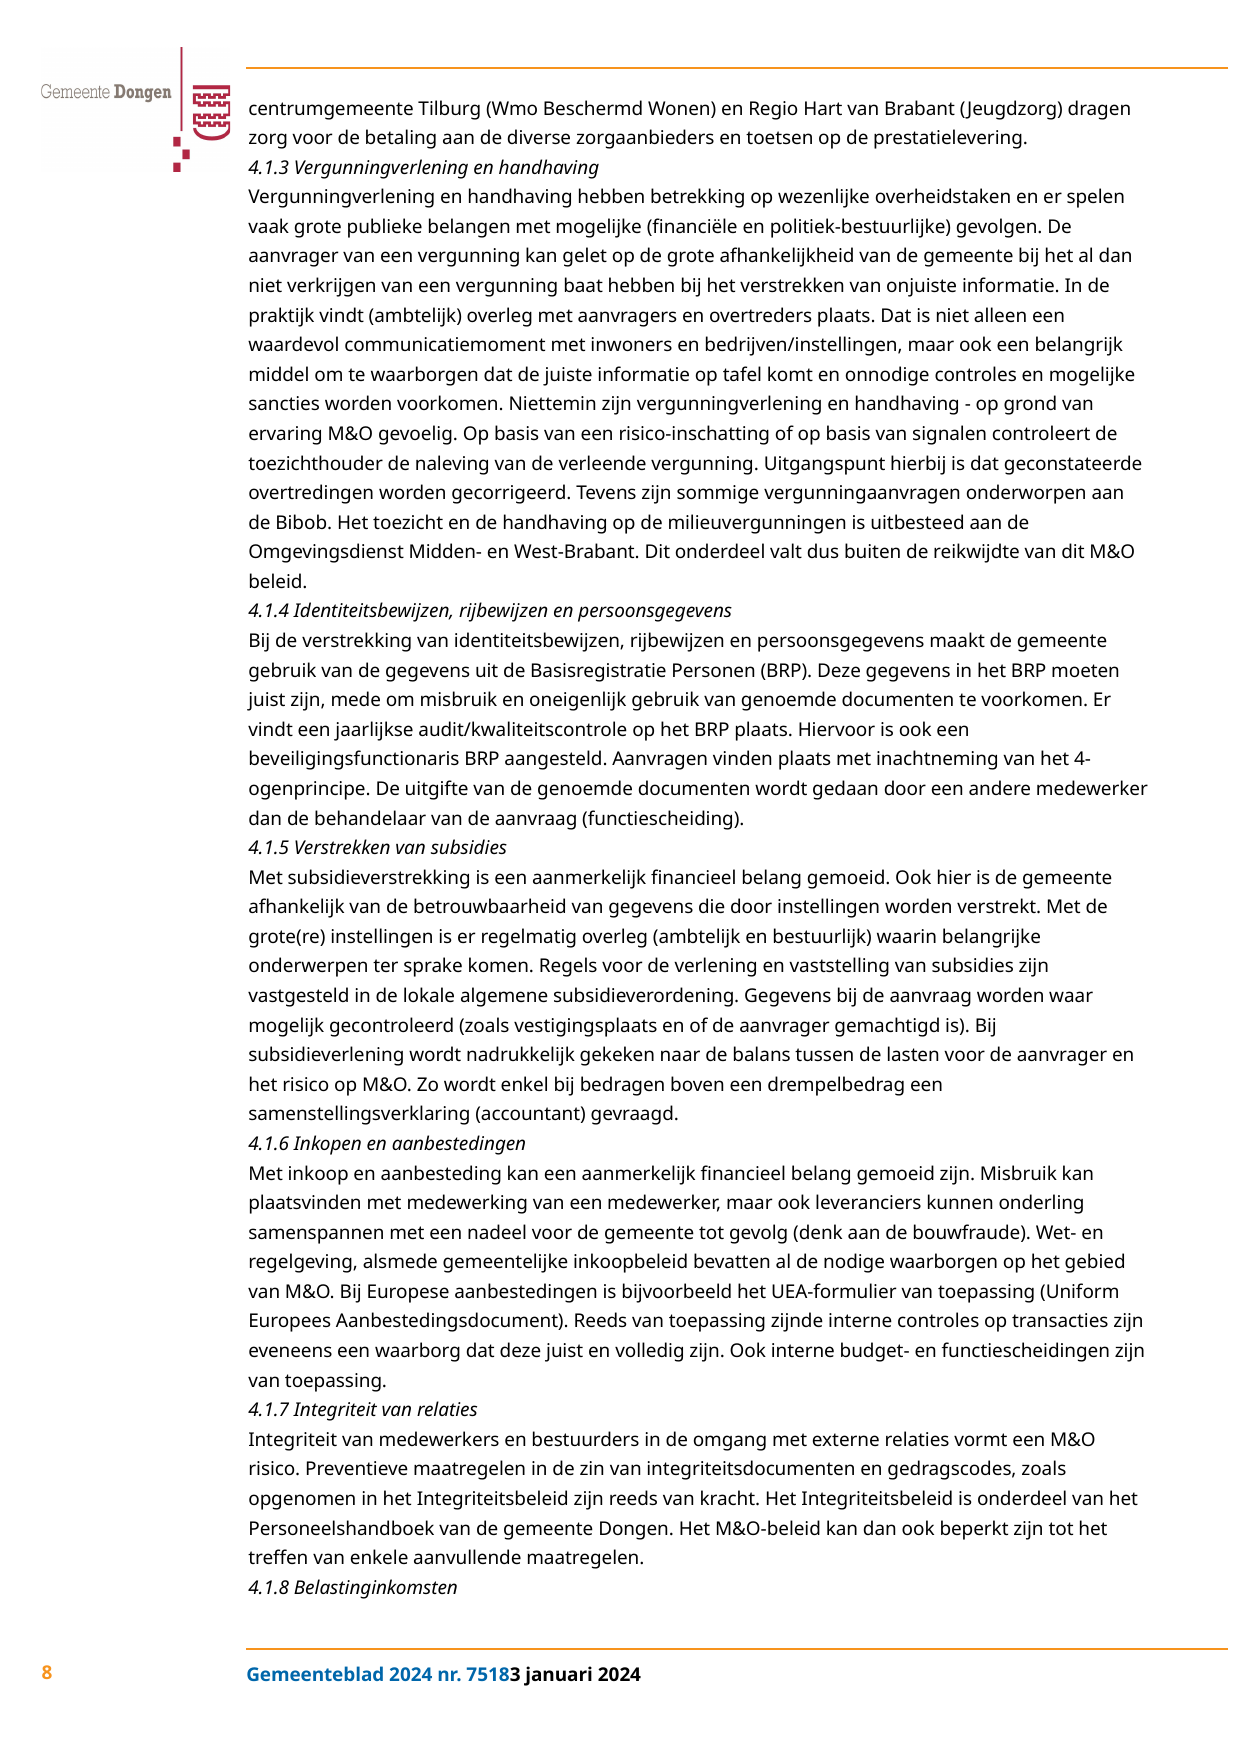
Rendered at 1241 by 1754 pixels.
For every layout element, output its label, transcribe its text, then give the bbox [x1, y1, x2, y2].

picture [41, 47, 231, 172]
text Met inkoop en aanbesteding kan een aanmerkelijk financieel belang gemoeid zijn. Misbruik kan plaatsvinden met medewerking van een medewerker, maar ook leveranciers kunnen onderling samenspannen met een nadeel voor de gemeente tot gevolg (denk aan de bouwfraude). Wet- en regelgeving, alsmede gemeentelijke inkoopbeleid bevatten al de nodige waarborgen op het gebied van M&O. Bij Europese aanbestedingen is bijvoorbeeld het UEA-formulier van toepassing (Uniform Europees Aanbestedingsdocument). Reeds van toepassing zijnde interne controles op transacties zijn eveneens een waarborg dat deze juist en volledig zijn. Ook interne budget- en functiescheidingen zijn van toepassing. [248, 1160, 1152, 1393]
text Bij de verstrekking van identiteitsbewijzen, rijbewijzen en persoonsgegevens maakt de gemeente gebruik van de gegevens uit de Basisregistratie Personen (BRP). Deze gegevens in het BRP moeten juist zijn, mede om misbruik en oneigenlijk gebruik van genoemde documenten te voorkomen. Er vindt een jaarlijkse audit/kwaliteitscontrole op het BRP plaats. Hiervoor is ook een beveiligingsfunctionaris BRP aangesteld. Aanvragen vinden plaats met inachtneming van het 4-ogenprincipe. De uitgifte van de genoemde documenten wordt gedaan door een andere medewerker dan de behandelaar van de aanvraag (functiescheiding). [248, 627, 1152, 831]
text 4.1.6 Inkopen en aanbestedingen [248, 1130, 1152, 1156]
text 4.1.5 Verstrekken van subsidies [248, 834, 1152, 860]
text 4.1.4 Identiteitsbewijzen, rijbewijzen en persoonsgegevens [248, 598, 1152, 623]
text centrumgemeente Tilburg (Wmo Beschermd Wonen) en Regio Hart van Brabant (Jeugdzorg) dragen zorg voor de betaling aan de diverse zorgaanbieders en toetsen op de prestatielevering. [248, 95, 1152, 150]
text 4.1.7 Integriteit van relaties [248, 1396, 1152, 1422]
text 4.1.3 Vergunningverlening en handhaving [248, 154, 1152, 180]
text Met subsidieverstrekking is een aanmerkelijk financieel belang gemoeid. Ook hier is de gemeente afhankelijk van de betrouwbaarheid van gegevens die door instellingen worden verstrekt. Met de grote(re) instellingen is er regelmatig overleg (ambtelijk en bestuurlijk) waarin belangrijke onderwerpen ter sprake komen. Regels voor de verlening en vaststelling van subsidies zijn vastgesteld in de lokale algemene subsidieverordening. Gegevens bij de aanvraag worden waar mogelijk gecontroleerd (zoals vestigingsplaats en of de aanvrager gemachtigd is). Bij subsidieverlening wordt nadrukkelijk gekeken naar de balans tussen de lasten voor de aanvrager en het risico op M&O. Zo wordt enkel bij bedragen boven een drempelbedrag een samenstellingsverklaring (accountant) gevraagd. [248, 864, 1152, 1126]
text 4.1.8 Belastinginkomsten [248, 1574, 1152, 1600]
text Integriteit van medewerkers en bestuurders in de omgang met externe relaties vormt een M&O risico. Preventieve maatregelen in de zin van integriteitsdocumenten en gedragscodes, zoals opgenomen in het Integriteitsbeleid zijn reeds van kracht. Het Integriteitsbeleid is onderdeel van het Personeelshandboek van de gemeente Dongen. Het M&O-beleid kan dan ook beperkt zijn tot het treffen van enkele aanvullende maatregelen. [248, 1426, 1152, 1570]
text Vergunningverlening en handhaving hebben betrekking op wezenlijke overheidstaken en er spelen vaak grote publieke belangen met mogelijke (financiële en politiek-bestuurlijke) gevolgen. De aanvrager van een vergunning kan gelet op de grote afhankelijkheid van de gemeente bij het al dan niet verkrijgen van een vergunning baat hebben bij het verstrekken van onjuiste informatie. In de praktijk vindt (ambtelijk) overleg met aanvragers en overtreders plaats. Dat is niet alleen een waardevol communicatiemoment met inwoners en bedrijven/instellingen, maar ook een belangrijk middel om te waarborgen dat de juiste informatie op tafel komt en onnodige controles en mogelijke sancties worden voorkomen. Niettemin zijn vergunningverlening en handhaving - op grond van ervaring M&O gevoelig. Op basis van een risico-inschatting of op basis van signalen controleert de toezichthouder de naleving van de verleende vergunning. Uitgangspunt hierbij is dat geconstateerde overtredingen worden gecorrigeerd. Tevens zijn sommige vergunningaanvragen onderworpen aan de Bibob. Het toezicht en de handhaving op de milieuvergunningen is uitbesteed aan de Omgevingsdienst Midden- en West-Brabant. Dit onderdeel valt dus buiten de reikwijdte van dit M&O beleid. [248, 183, 1152, 594]
